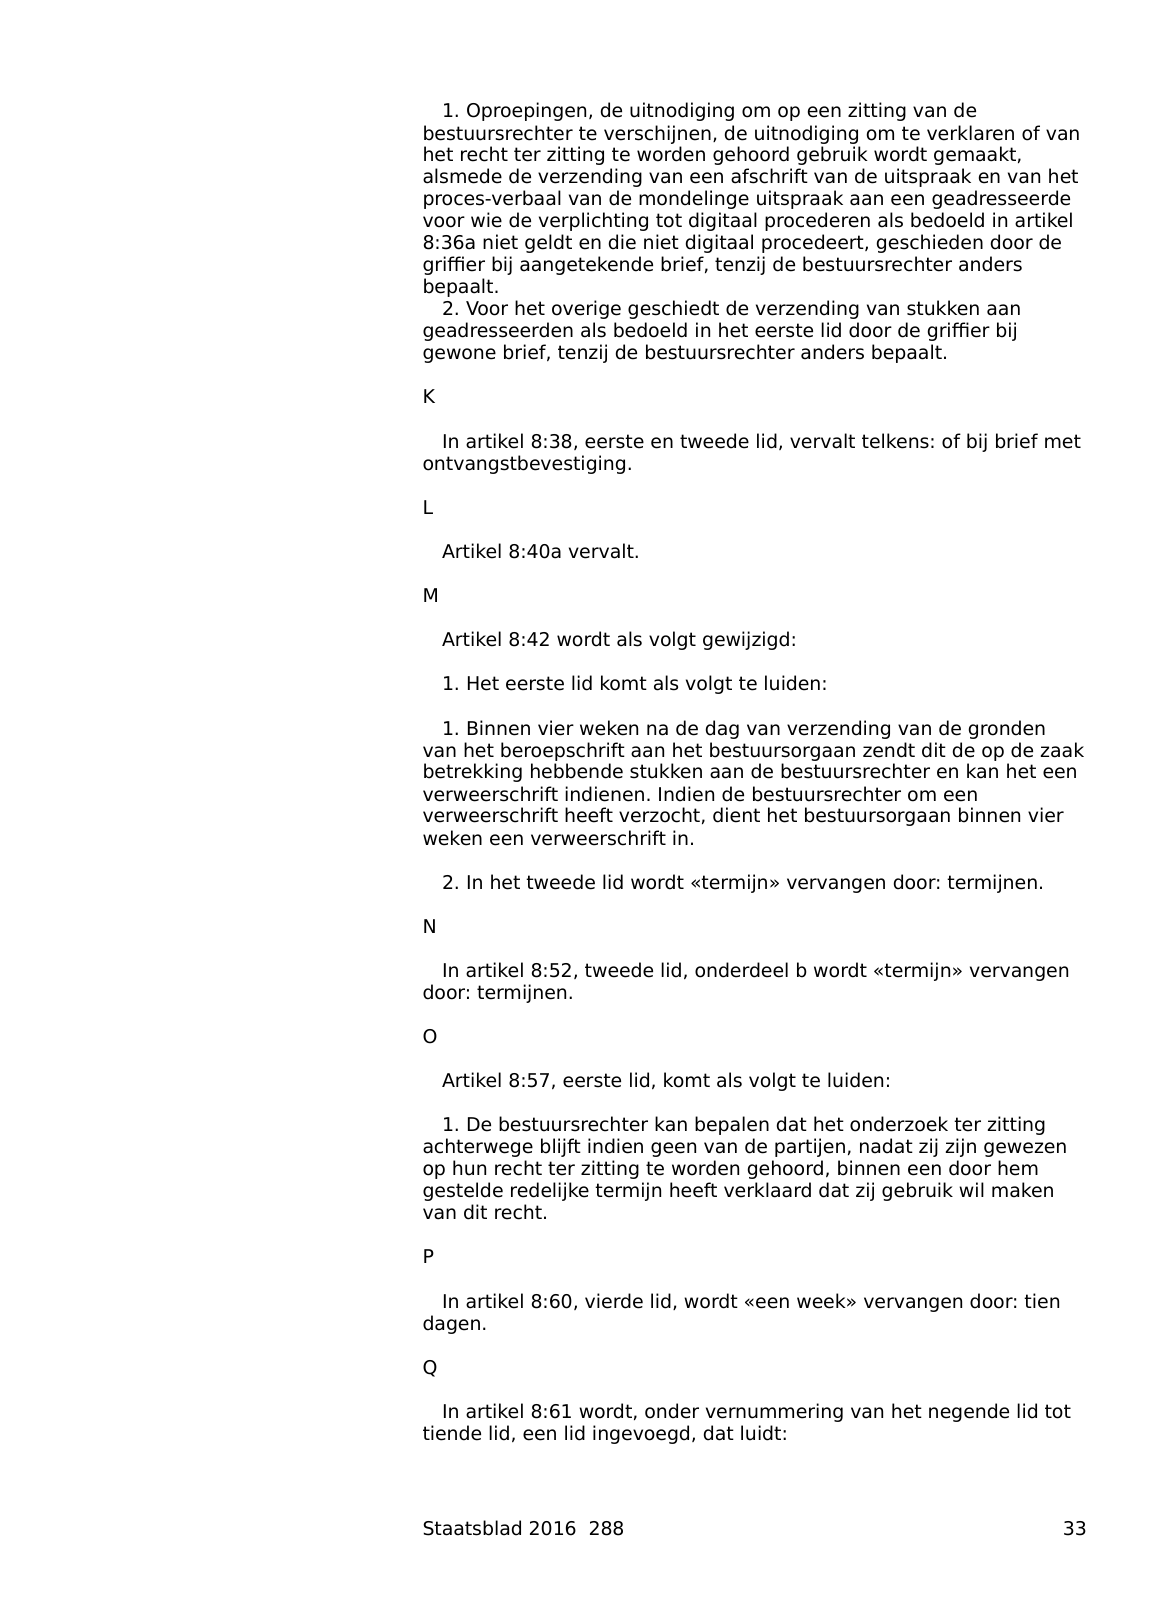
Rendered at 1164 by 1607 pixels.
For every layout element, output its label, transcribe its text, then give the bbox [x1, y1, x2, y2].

text K [422, 386, 1087, 408]
text 2. Voor het overige geschiedt de verzending van stukken aan geadresseerden als bedoeld in het eerste lid door de griffier bij gewone brief, tenzij de bestuursrechter anders bepaalt. [422, 298, 1087, 364]
text Artikel 8:57, eerste lid, komt als volgt te luiden: [422, 1070, 1087, 1092]
text L [422, 497, 1087, 519]
text M [422, 585, 1087, 607]
text Q [422, 1357, 1087, 1379]
text O [422, 1026, 1087, 1048]
text In artikel 8:38, eerste en tweede lid, vervalt telkens: of bij brief met ontvangstbevestiging. [422, 431, 1087, 474]
text In artikel 8:60, vierde lid, wordt «een week» vervangen door: tien dagen. [422, 1291, 1087, 1334]
text Artikel 8:42 wordt als volgt gewijzigd: [422, 629, 1087, 651]
text 1. Het eerste lid komt als volgt te luiden: [422, 673, 1087, 695]
text In artikel 8:61 wordt, onder vernummering van het negende lid tot tiende lid, een lid ingevoegd, dat luidt: [422, 1401, 1087, 1445]
text Artikel 8:40a vervalt. [422, 541, 1087, 563]
text 1. De bestuursrechter kan bepalen dat het onderzoek ter zitting achterwege blijft indien geen van de partijen, nadat zij zijn gewezen op hun recht ter zitting te worden gehoord, binnen een door hem gestelde redelijke termijn heeft verklaard dat zij gebruik wil maken van dit recht. [422, 1114, 1087, 1224]
text P [422, 1246, 1087, 1268]
text 2. In het tweede lid wordt «termijn» vervangen door: termijnen. [422, 872, 1087, 893]
text In artikel 8:52, tweede lid, onderdeel b wordt «termijn» vervangen door: termijnen. [422, 960, 1087, 1004]
text N [422, 916, 1087, 938]
text 1. Oproepingen, de uitnodiging om op een zitting van de bestuursrechter te verschijnen, de uitnodiging om te verklaren of van het recht ter zitting te worden gehoord gebruik wordt gemaakt, alsmede de verzending van een afschrift van de uitspraak en van het proces-verbaal van de mondelinge uitspraak aan een geadresseerde voor wie de verplichting tot digitaal procederen als bedoeld in artikel 8:36a niet geldt en die niet digitaal procedeert, geschieden door de griffier bij aangetekende brief, tenzij de bestuursrechter anders bepaalt. [422, 100, 1087, 298]
text 1. Binnen vier weken na de dag van verzending van de gronden van het beroepschrift aan het bestuursorgaan zendt dit de op de zaak betrekking hebbende stukken aan de bestuursrechter en kan het een verweerschrift indienen. Indien de bestuursrechter om een verweerschrift heeft verzocht, dient het bestuursorgaan binnen vier weken een verweerschrift in. [422, 717, 1087, 849]
